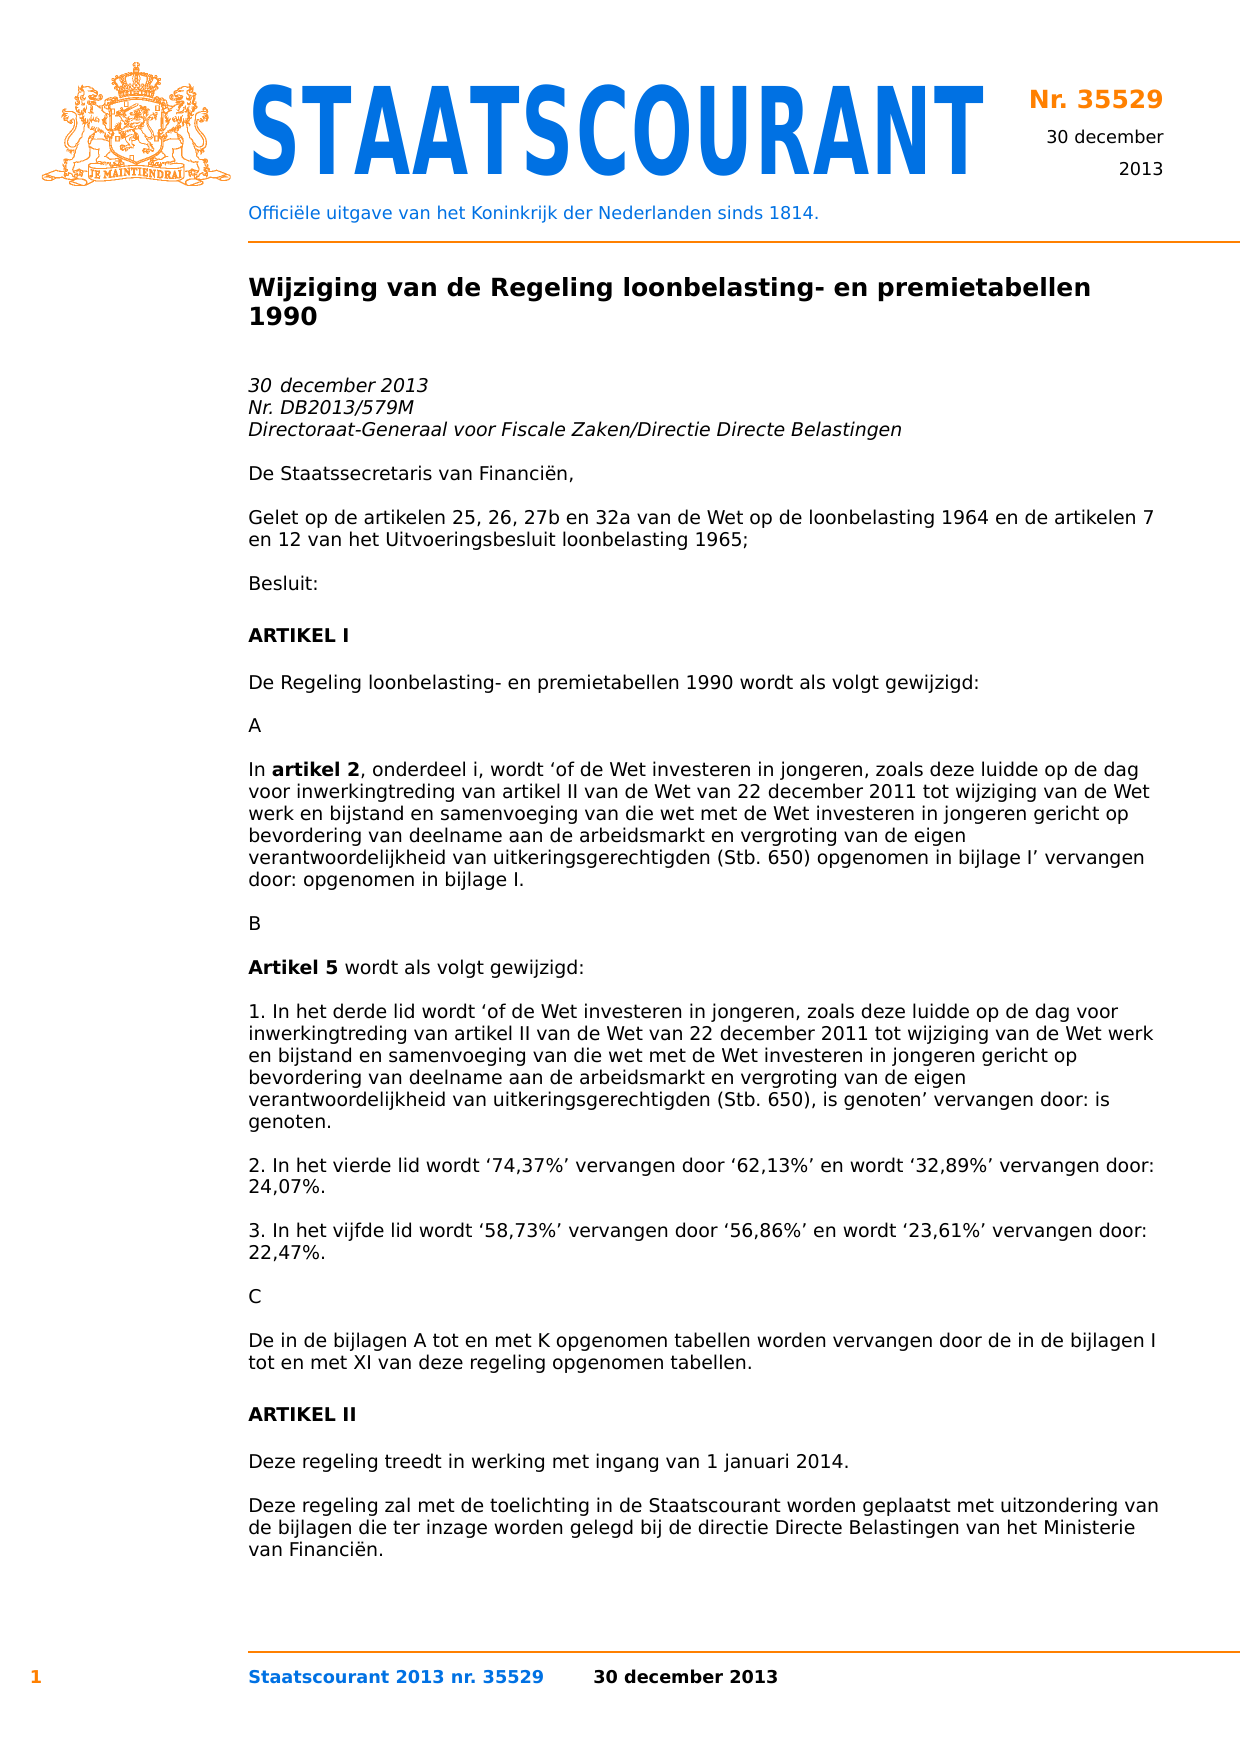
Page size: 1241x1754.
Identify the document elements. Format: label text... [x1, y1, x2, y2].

subtitle ARTIKEL I [248, 624, 1163, 647]
table_header Nr. 35529 [998, 62, 1240, 121]
text De in de bijlagen A tot en met K opgenomen tabellen worden vervangen door de in de bijlagen I tot en met XI van deze regeling opgenomen tabellen. [248, 1330, 1163, 1374]
text B [248, 913, 1163, 935]
text Besluit: [248, 573, 1163, 594]
table_header STAATSCOURANT [248, 62, 998, 203]
table_cell Officiële uitgave van het Koninkrijk der Nederlanden sinds 1814. [248, 203, 1240, 241]
text Deze regeling zal met de toelichting in de Staatscourant worden geplaatst met uitzondering van de bijlagen die ter inzage worden gelegd bij de directie Directe Belastingen van het Ministerie van Financiën. [248, 1495, 1163, 1561]
text 1. In het derde lid wordt ‘of de Wet investeren in jongeren, zoals deze luidde op de dag voor inwerkingtreding van artikel II van de Wet van 22 december 2011 tot wijziging van de Wet werk en bijstand en samenvoeging van die wet met de Wet investeren in jongeren gericht op bevordering van deelname aan de arbeidsmarkt en vergroting van de eigen verantwoordelijkheid van uitkeringsgerechtigden (Stb. 650), is genoten’ vervangen door: is genoten. [248, 1001, 1163, 1133]
subtitle Wijziging van de Regeling loonbelasting- en premietabellen 1990 [248, 273, 1163, 331]
text 3. In het vijfde lid wordt ‘58,73%’ vervangen door ‘56,86%’ en wordt ‘23,61%’ vervangen door: 22,47%. [248, 1220, 1163, 1264]
subtitle ARTIKEL II [248, 1404, 1163, 1426]
text Deze regeling treedt in werking met ingang van 1 januari 2014. [248, 1451, 1163, 1473]
text 30 december 2013 [248, 375, 1163, 397]
text Directoraat-Generaal voor Fiscale Zaken/Directie Directe Belastingen [248, 419, 1163, 441]
table_header [25, 62, 248, 241]
text Artikel 5 wordt als volgt gewijzigd: [248, 957, 1163, 979]
table_cell 30 december [998, 121, 1240, 153]
text De Regeling loonbelasting- en premietabellen 1990 wordt als volgt gewijzigd: [248, 672, 1163, 693]
text C [248, 1286, 1163, 1308]
text De Staatssecretaris van Financiën, [248, 463, 1163, 485]
table_cell 2013 [998, 153, 1240, 203]
text A [248, 715, 1163, 737]
text 2. In het vierde lid wordt ‘74,37%’ vervangen door ‘62,13%’ en wordt ‘32,89%’ vervangen door: 24,07%. [248, 1154, 1163, 1198]
text Gelet op de artikelen 25, 26, 27b en 32a van de Wet op de loonbelasting 1964 en de artikelen 7 en 12 van het Uitvoeringsbesluit loonbelasting 1965; [248, 507, 1163, 551]
text In artikel 2, onderdeel i, wordt ‘of de Wet investeren in jongeren, zoals deze luidde op de dag voor inwerkingtreding van artikel II van de Wet van 22 december 2011 tot wijziging van de Wet werk en bijstand en samenvoeging van die wet met de Wet investeren in jongeren gericht op bevordering van deelname aan de arbeidsmarkt en vergroting van de eigen verantwoordelijkheid van uitkeringsgerechtigden (Stb. 650) opgenomen in bijlage I’ vervangen door: opgenomen in bijlage I. [248, 759, 1163, 891]
picture [41, 62, 231, 186]
text Nr. DB2013/579M [248, 397, 1163, 419]
